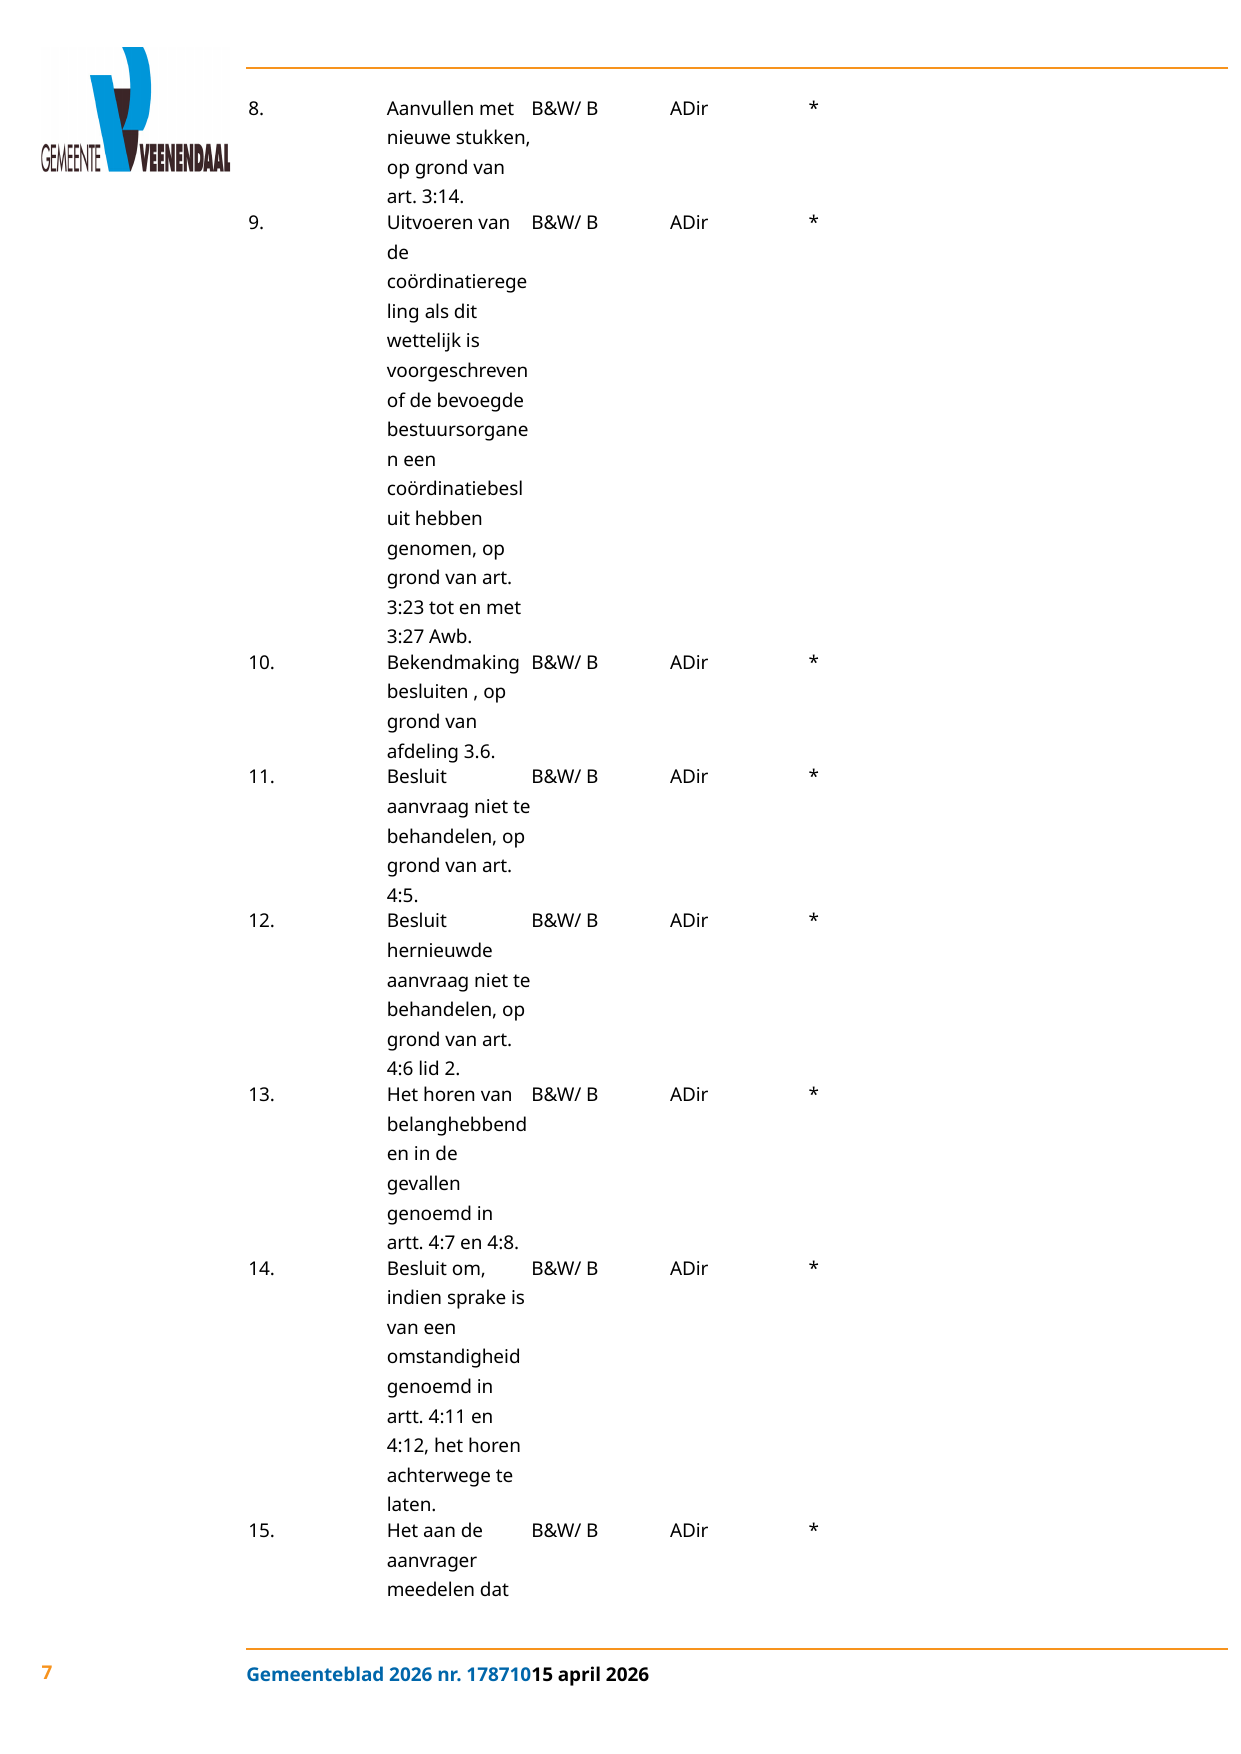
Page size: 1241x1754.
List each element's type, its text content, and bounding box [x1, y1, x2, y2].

table_cell * [808, 209, 947, 649]
table_cell 12. [248, 908, 387, 1081]
table_cell ADir [670, 95, 808, 209]
table_cell * [808, 1081, 947, 1255]
table_cell [947, 1255, 1152, 1517]
table_cell [947, 1081, 1152, 1255]
table_cell 14. [248, 1255, 387, 1517]
table_cell Besluit aanvraag niet te behandelen, op grond van art. 4:5. [387, 764, 531, 908]
table_cell B&W/ B [531, 764, 670, 908]
table_cell ADir [670, 764, 808, 908]
table_cell * [808, 649, 947, 764]
table_cell B&W/ B [531, 1518, 670, 1602]
table_cell * [808, 764, 947, 908]
table_cell ADir [670, 649, 808, 764]
table_cell B&W/ B [531, 209, 670, 649]
table_cell * [808, 908, 947, 1081]
table_cell Het aan de aanvrager meedelen dat [387, 1518, 531, 1602]
table_cell 10. [248, 649, 387, 764]
table_cell Besluit om, indien sprake is van een omstandigheid genoemd in artt. 4:11 en 4:12, het horen achterwege te laten. [387, 1255, 531, 1517]
table_cell B&W/ B [531, 95, 670, 209]
table_cell B&W/ B [531, 908, 670, 1081]
table_cell ADir [670, 1081, 808, 1255]
table_cell [947, 95, 1152, 209]
picture [41, 47, 130, 172]
table_cell 13. [248, 1081, 387, 1255]
table_cell * [808, 95, 947, 209]
table_cell 11. [248, 764, 387, 908]
table_cell ADir [670, 1255, 808, 1517]
table_cell Het horen van belanghebbenden in de gevallen genoemd in artt. 4:7 en 4:8. [387, 1081, 531, 1255]
table_cell [947, 908, 1152, 1081]
table_cell * [808, 1255, 947, 1517]
table_cell ADir [670, 209, 808, 649]
table_cell [947, 649, 1152, 764]
table_cell Besluit hernieuwde aanvraag niet te behandelen, op grond van art. 4:6 lid 2. [387, 908, 531, 1081]
table_cell B&W/ B [531, 1081, 670, 1255]
table_cell 8. [248, 95, 387, 209]
picture [123, 47, 231, 172]
table_cell [947, 764, 1152, 908]
table_cell Bekendmaking besluiten , op grond van afdeling 3.6. [387, 649, 531, 764]
table_cell Aanvullen met nieuwe stukken, op grond van art. 3:14. [387, 95, 531, 209]
table_cell ADir [670, 908, 808, 1081]
table_cell ADir [670, 1518, 808, 1602]
table_cell * [808, 1518, 947, 1602]
table_cell B&W/ B [531, 649, 670, 764]
table_cell 9. [248, 209, 387, 649]
table_cell [947, 1518, 1152, 1602]
table_cell [947, 209, 1152, 649]
table_cell B&W/ B [531, 1255, 670, 1517]
table_cell 15. [248, 1518, 387, 1602]
table_cell Uitvoeren van de coördinatieregeling als dit wettelijk is voorgeschreven of de bevoegde bestuursorganen een coördinatiebesluit hebben genomen, op grond van art. 3:23 tot en met 3:27 Awb. [387, 209, 531, 649]
